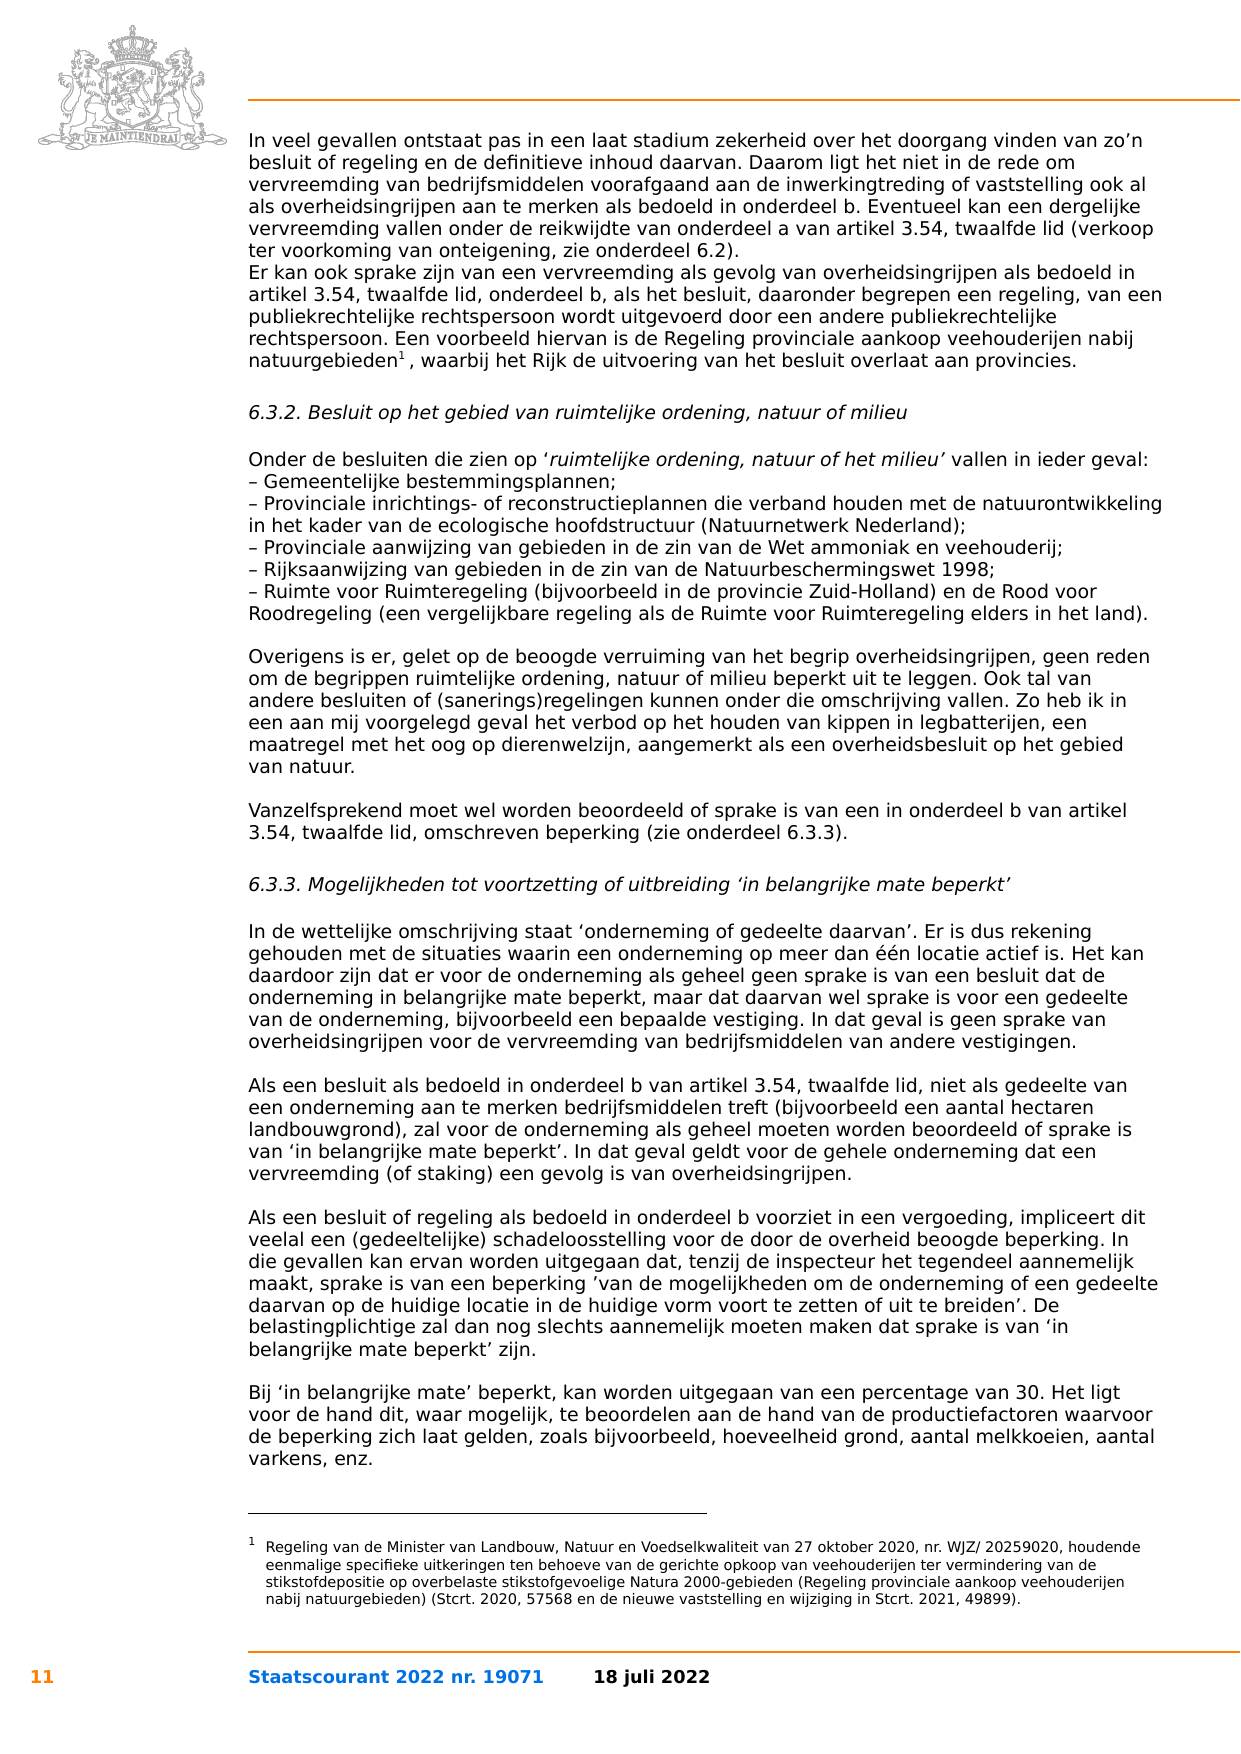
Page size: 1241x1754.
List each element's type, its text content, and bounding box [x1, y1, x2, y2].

text Er kan ook sprake zijn van een vervreemding als gevolg van overheidsingrijpen als bedoeld in artikel 3.54, twaalfde lid, onderdeel b, als het besluit, daaronder begrepen een regeling, van een publiekrechtelijke rechtspersoon wordt uitgevoerd door een andere publiekrechtelijke rechtspersoon. Een voorbeeld hiervan is de Regeling provinciale aankoop veehouderijen nabij natuurgebieden, waarbij het Rijk de uitvoering van het besluit overlaat aan provincies. [248, 262, 1163, 372]
text Vanzelfsprekend moet wel worden beoordeeld of sprake is van een in onderdeel b van artikel 3.54, twaalfde lid, omschreven beperking (zie onderdeel 6.3.3). [248, 800, 1163, 844]
picture [38, 25, 227, 150]
text – Rijksaanwijzing van gebieden in de zin van de Natuurbeschermingswet 1998; [248, 558, 1163, 581]
text Overigens is er, gelet op de beoogde verruiming van het begrip overheidsingrijpen, geen reden om de begrippen ruimtelijke ordening, natuur of milieu beperkt uit te leggen. Ook tal van andere besluiten of (sanerings)regelingen kunnen onder die omschrijving vallen. Zo heb ik in een aan mij voorgelegd geval het verbod op het houden van kippen in legbatterijen, een maatregel met het oog op dierenwelzijn, aangemerkt als een overheidsbesluit op het gebied van natuur. [248, 646, 1163, 778]
text – Ruimte voor Ruimteregeling (bijvoorbeeld in de provincie Zuid-Holland) en de Rood voor Roodregeling (een vergelijkbare regeling als de Ruimte voor Ruimteregeling elders in het land). [248, 581, 1163, 624]
text – Provinciale aanwijzing van gebieden in de zin van de Wet ammoniak en veehouderij; [248, 537, 1163, 558]
text Als een besluit of regeling als bedoeld in onderdeel b voorziet in een vergoeding, impliceert dit veelal een (gedeeltelijke) schadeloosstelling voor de door de overheid beoogde beperking. In die gevallen kan ervan worden uitgegaan dat, tenzij de inspecteur het tegendeel aannemelijk maakt, sprake is van een beperking ’van de mogelijkheden om de onderneming of een gedeelte daarvan op de huidige locatie in de huidige vorm voort te zetten of uit te breiden’. De belastingplichtige zal dan nog slechts aannemelijk moeten maken dat sprake is van ‘in belangrijke mate beperkt’ zijn. [248, 1207, 1163, 1360]
text Onder de besluiten die zien op ‘ruimtelijke ordening, natuur of het milieu’ vallen in ieder geval: [248, 449, 1163, 471]
text Bij ‘in belangrijke mate’ beperkt, kan worden uitgegaan van een percentage van 30. Het ligt voor de hand dit, waar mogelijk, te beoordelen aan de hand van de productiefactoren waarvoor de beperking zich laat gelden, zoals bijvoorbeeld, hoeveelheid grond, aantal melkkoeien, aantal varkens, enz. [248, 1382, 1163, 1470]
text Regeling van de Minister van Landbouw, Natuur en Voedselkwaliteit van 27 oktober 2020, nr. WJZ/ 20259020, houdende eenmalige specifieke uitkeringen ten behoeve van de gerichte opkoop van veehouderijen ter vermindering van de stikstofdepositie op overbelaste stikstofgevoelige Natura 2000-gebieden (Regeling provinciale aankoop veehouderijen nabij natuurgebieden) (Stcrt. 2020, 57568 en de nieuwe vaststelling en wijziging in Stcrt. 2021, 49899). [248, 1535, 1163, 1608]
text Als een besluit als bedoeld in onderdeel b van artikel 3.54, twaalfde lid, niet als gedeelte van een onderneming aan te merken bedrijfsmiddelen treft (bijvoorbeeld een aantal hectaren landbouwgrond), zal voor de onderneming als geheel moeten worden beoordeeld of sprake is van ‘in belangrijke mate beperkt’. In dat geval geldt voor de gehele onderneming dat een vervreemding (of staking) een gevolg is van overheidsingrijpen. [248, 1075, 1163, 1185]
subtitle 6.3.3. Mogelijkheden tot voortzetting of uitbreiding ‘in belangrijke mate beperkt’ [248, 874, 1163, 896]
text In veel gevallen ontstaat pas in een laat stadium zekerheid over het doorgang vinden van zo’n besluit of regeling en de definitieve inhoud daarvan. Daarom ligt het niet in de rede om vervreemding van bedrijfsmiddelen voorafgaand aan de inwerkingtreding of vaststelling ook al als overheidsingrijpen aan te merken als bedoeld in onderdeel b. Eventueel kan een dergelijke vervreemding vallen onder de reikwijdte van onderdeel a van artikel 3.54, twaalfde lid (verkoop ter voorkoming van onteigening, zie onderdeel 6.2). [248, 130, 1163, 262]
text In de wettelijke omschrijving staat ‘onderneming of gedeelte daarvan’. Er is dus rekening gehouden met de situaties waarin een onderneming op meer dan één locatie actief is. Het kan daardoor zijn dat er voor de onderneming als geheel geen sprake is van een besluit dat de onderneming in belangrijke mate beperkt, maar dat daarvan wel sprake is voor een gedeelte van de onderneming, bijvoorbeeld een bepaalde vestiging. In dat geval is geen sprake van overheidsingrijpen voor de vervreemding van bedrijfsmiddelen van andere vestigingen. [248, 921, 1163, 1053]
text – Provinciale inrichtings- of reconstructieplannen die verband houden met de natuurontwikkeling in het kader van de ecologische hoofdstructuur (Natuurnetwerk Nederland); [248, 493, 1163, 537]
text – Gemeentelijke bestemmingsplannen; [248, 471, 1163, 493]
subtitle 6.3.2. Besluit op het gebied van ruimtelijke ordening, natuur of milieu [248, 402, 1163, 424]
